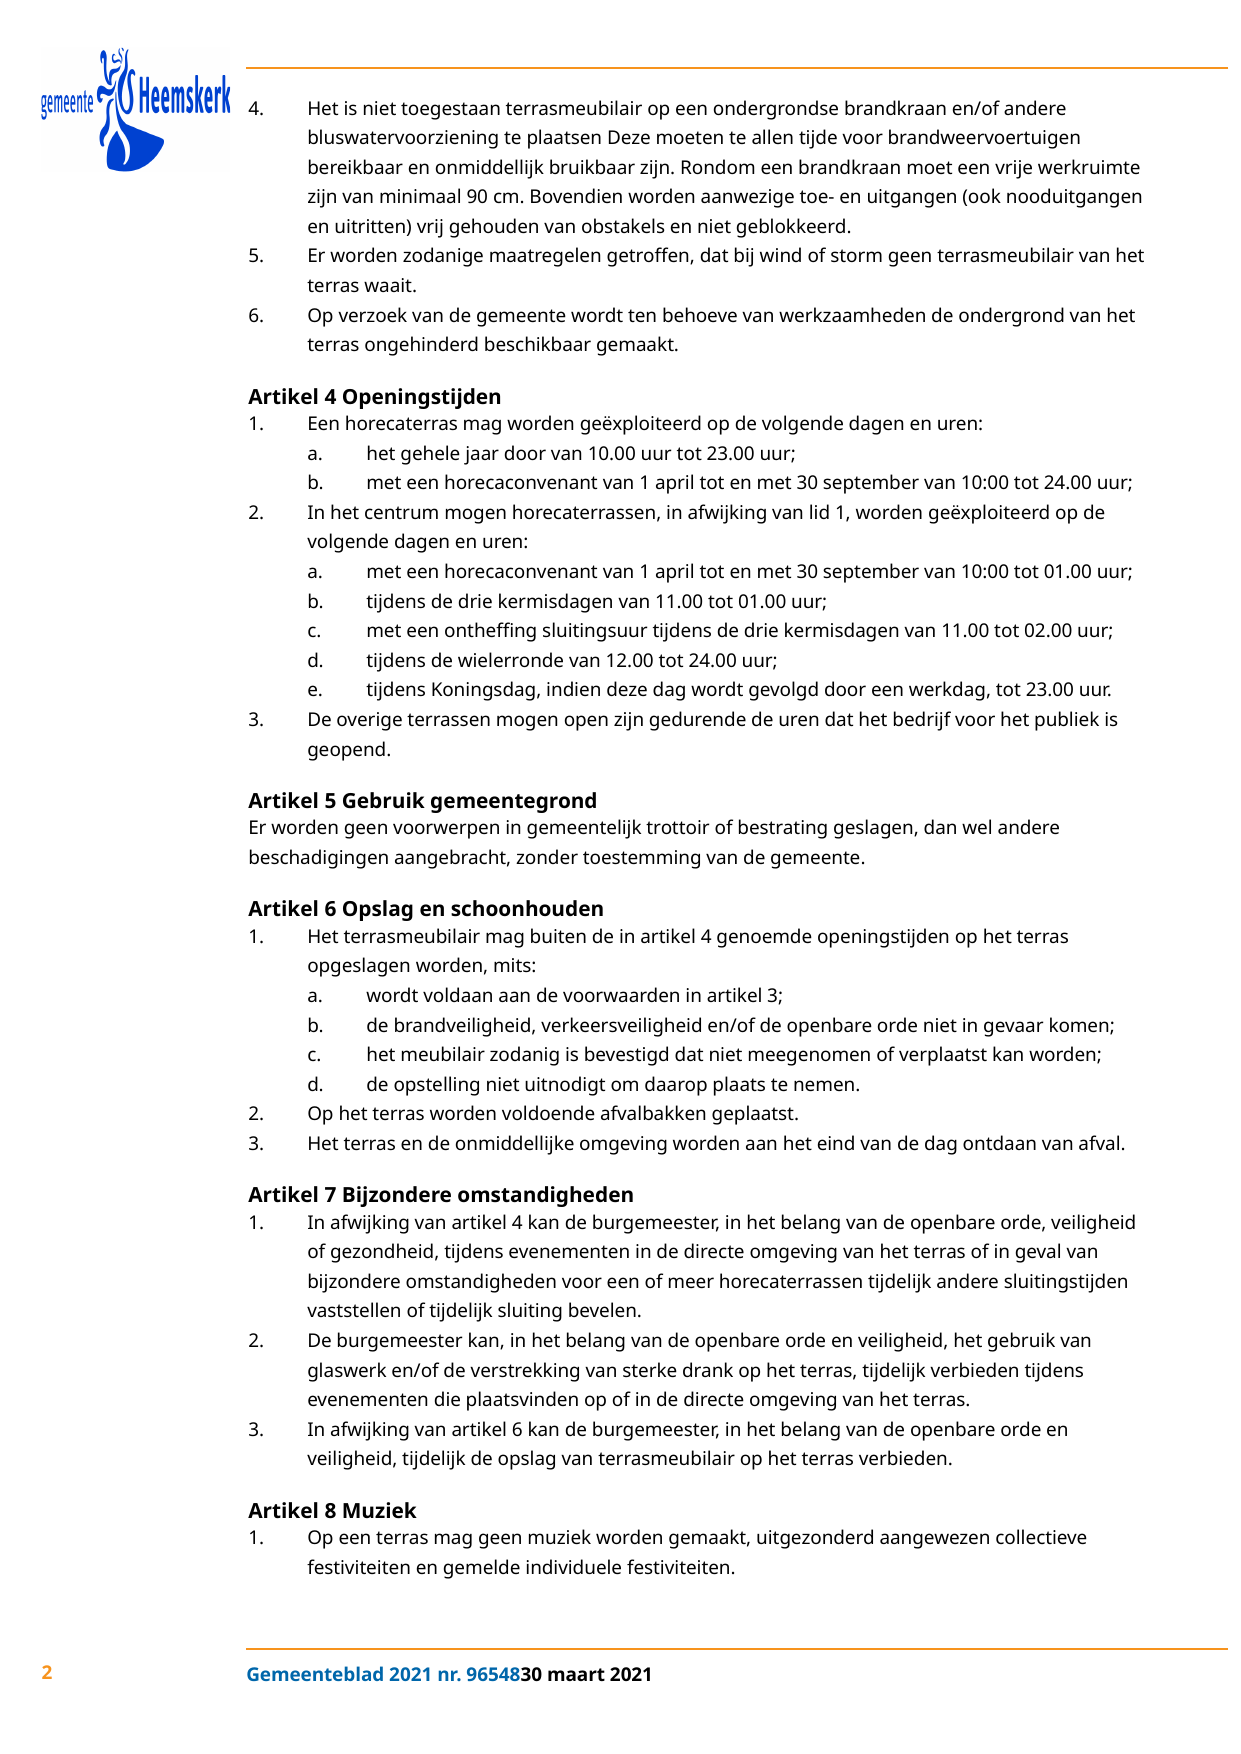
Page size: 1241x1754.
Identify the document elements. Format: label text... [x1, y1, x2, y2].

list het gehele jaar door van 10.00 uur tot 23.00 uur; [307, 440, 1152, 466]
list de brandveiligheid, verkeersveiligheid en/of de openbare orde niet in gevaar komen; [307, 1012, 1152, 1037]
list In afwijking van artikel 6 kan de burgemeester, in het belang van de openbare orde en veiligheid, tijdelijk de opslag van terrasmeubilair op het terras verbieden. [248, 1416, 1152, 1471]
picture [41, 47, 231, 172]
text Artikel 7 Bijzondere omstandigheden [248, 1181, 1152, 1209]
list In afwijking van artikel 4 kan de burgemeester, in het belang van de openbare orde, veiligheid of gezondheid, tijdens evenementen in de directe omgeving van het terras of in geval van bijzondere omstandigheden voor een of meer horecaterrassen tijdelijk andere sluitingstijden vaststellen of tijdelijk sluiting bevelen. [248, 1209, 1152, 1323]
text Artikel 5 Gebruik gemeentegrond [248, 786, 1152, 814]
list Het is niet toegestaan terrasmeubilair op een ondergrondse brandkraan en/of andere bluswatervoorziening te plaatsen Deze moeten te allen tijde voor brandweervoertuigen bereikbaar en onmiddellijk bruikbaar zijn. Rondom een brandkraan moet een vrije werkruimte zijn van minimaal 90 cm. Bovendien worden aanwezige toe- en uitgangen (ook nooduitgangen en uitritten) vrij gehouden van obstakels en niet geblokkeerd. [248, 95, 1152, 239]
list Op het terras worden voldoende afvalbakken geplaatst. [248, 1101, 1152, 1126]
list In het centrum mogen horecaterrassen, in afwijking van lid 1, worden geëxploiteerd op de volgende dagen en uren: [248, 499, 1152, 554]
list De overige terrassen mogen open zijn gedurende de uren dat het bedrijf voor het publiek is geopend. [248, 706, 1152, 761]
list tijdens Koningsdag, indien deze dag wordt gevolgd door een werkdag, tot 23.00 uur. [307, 677, 1152, 702]
list Op een terras mag geen muziek worden gemaakt, uitgezonderd aangewezen collectieve festiviteiten en gemelde individuele festiviteiten. [248, 1524, 1152, 1580]
text Artikel 6 Opslag en schoonhouden [248, 894, 1152, 923]
list wordt voldaan aan de voorwaarden in artikel 3; [307, 982, 1152, 1008]
list Er worden zodanige maatregelen getroffen, dat bij wind of storm geen terrasmeubilair van het terras waait. [248, 243, 1152, 298]
list Het terras en de onmiddellijke omgeving worden aan het eind van de dag ontdaan van afval. [248, 1130, 1152, 1156]
list Het terrasmeubilair mag buiten de in artikel 4 genoemde openingstijden op het terras opgeslagen worden, mits: [248, 923, 1152, 978]
list Een horecaterras mag worden geëxploiteerd op de volgende dagen en uren: [248, 410, 1152, 436]
list Op verzoek van de gemeente wordt ten behoeve van werkzaamheden de ondergrond van het terras ongehinderd beschikbaar gemaakt. [248, 302, 1152, 357]
list het meubilair zodanig is bevestigd dat niet meegenomen of verplaatst kan worden; [307, 1041, 1152, 1067]
list met een horecaconvenant van 1 april tot en met 30 september van 10:00 tot 01.00 uur; [307, 558, 1152, 584]
list tijdens de drie kermisdagen van 11.00 tot 01.00 uur; [307, 588, 1152, 613]
text Er worden geen voorwerpen in gemeentelijk trottoir of bestrating geslagen, dan wel andere beschadigingen aangebracht, zonder toestemming van de gemeente. [248, 814, 1152, 870]
text Artikel 4 Openingstijden [248, 382, 1152, 410]
list tijdens de wielerronde van 12.00 tot 24.00 uur; [307, 647, 1152, 673]
list De burgemeester kan, in het belang van de openbare orde en veiligheid, het gebruik van glaswerk en/of de verstrekking van sterke drank op het terras, tijdelijk verbieden tijdens evenementen die plaatsvinden op of in de directe omgeving van het terras. [248, 1327, 1152, 1412]
text Artikel 8 Muziek [248, 1496, 1152, 1524]
list de opstelling niet uitnodigt om daarop plaats te nemen. [307, 1071, 1152, 1097]
list met een ontheffing sluitingsuur tijdens de drie kermisdagen van 11.00 tot 02.00 uur; [307, 617, 1152, 643]
list met een horecaconvenant van 1 april tot en met 30 september van 10:00 tot 24.00 uur; [307, 469, 1152, 495]
